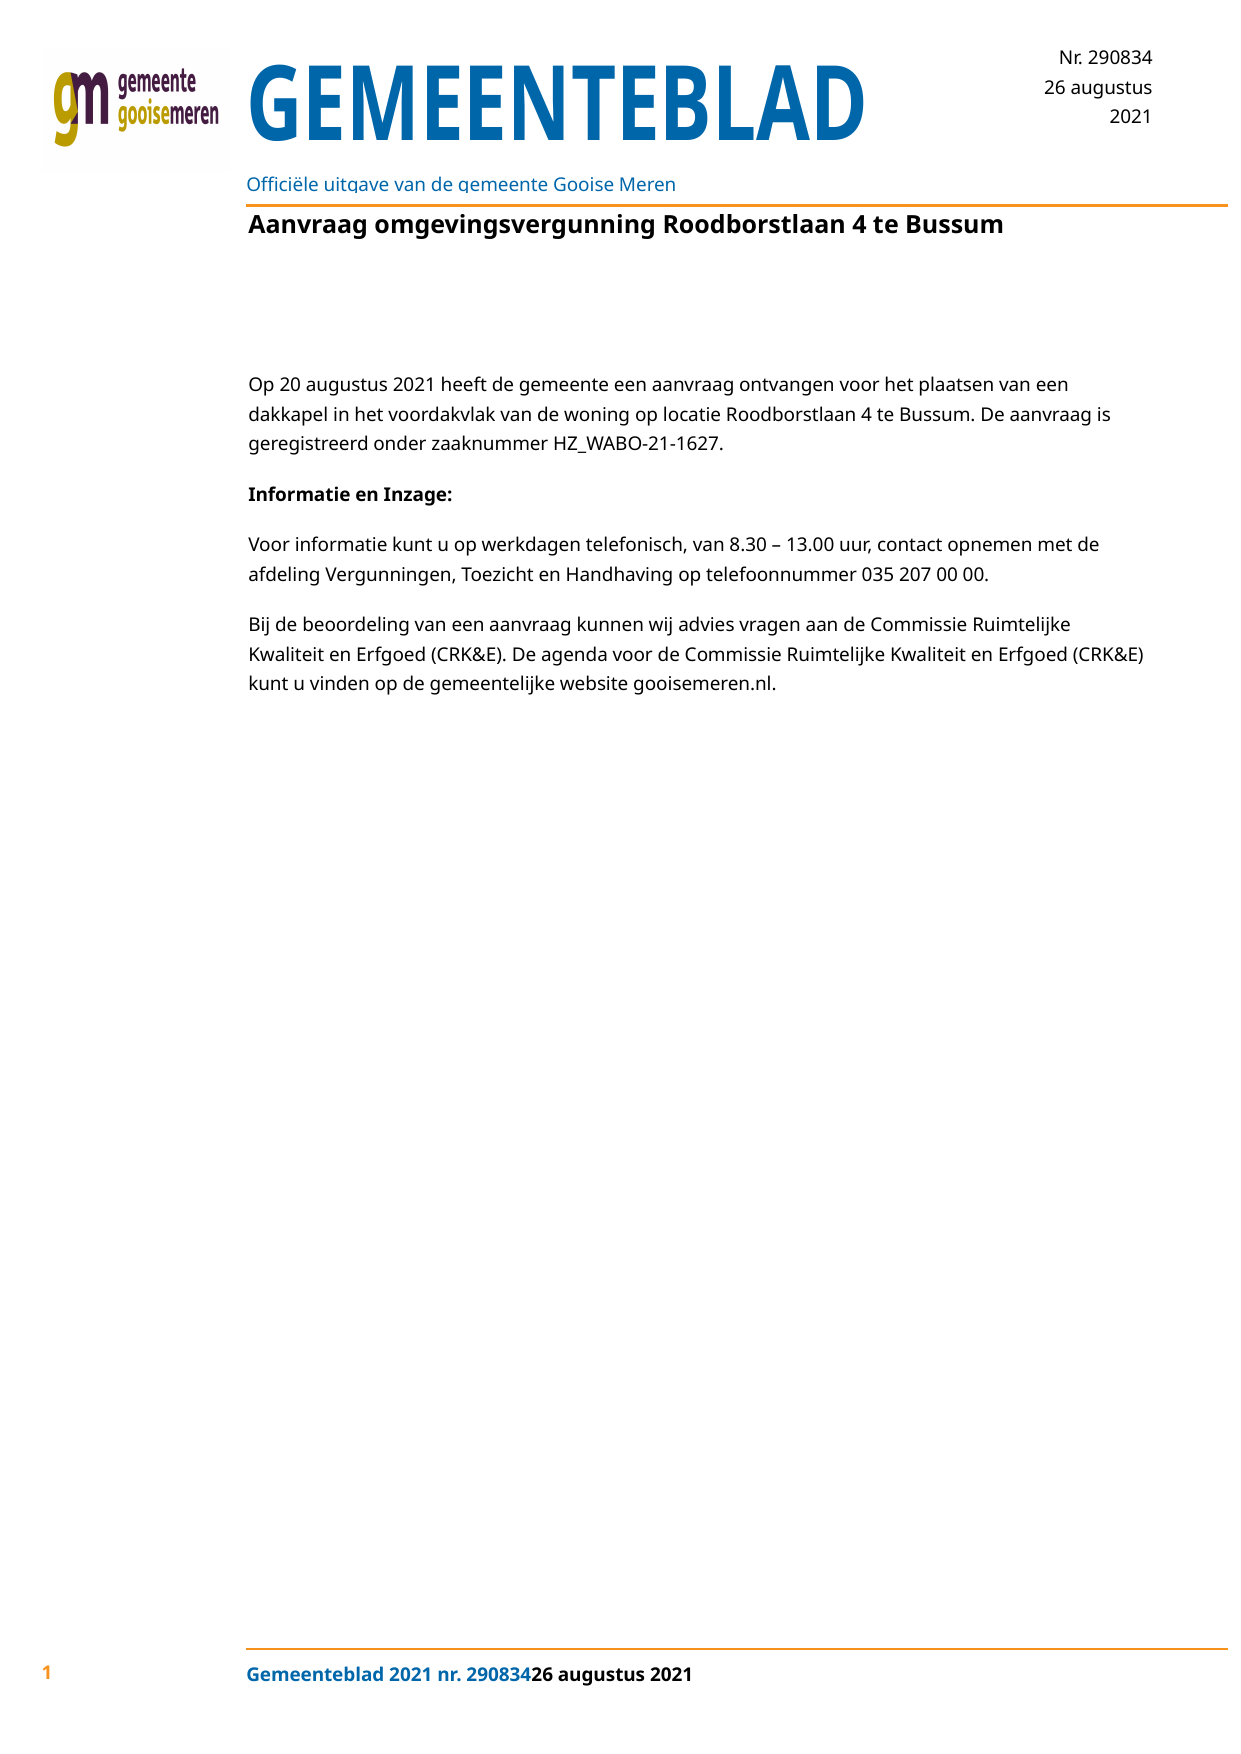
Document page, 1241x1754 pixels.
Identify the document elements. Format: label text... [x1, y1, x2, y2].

text Informatie en Inzage: [248, 481, 1152, 506]
picture [41, 47, 231, 172]
text Op 20 augustus 2021 heeft de gemeente een aanvraag ontvangen voor het plaatsen van een dakkapel in het voordakvlak van de woning op locatie Roodborstlaan 4 te Bussum. De aanvraag is geregistreerd onder zaaknummer HZ_WABO-21-1627. [248, 371, 1152, 456]
text Bij de beoordeling van een aanvraag kunnen wij advies vragen aan de Commissie Ruimtelijke Kwaliteit en Erfgoed (CRK&E). De agenda voor de Commissie Ruimtelijke Kwaliteit en Erfgoed (CRK&E) kunt u vinden op de gemeentelijke website gooisemeren.nl. [248, 611, 1152, 696]
text Aanvraag omgevingsvergunning Roodborstlaan 4 te Bussum [248, 207, 1152, 241]
text Voor informatie kunt u op werkdagen telefonisch, van 8.30 – 13.00 uur, contact opnemen met de afdeling Vergunningen, Toezicht en Handhaving op telefoonnummer 035 207 00 00. [248, 531, 1152, 586]
